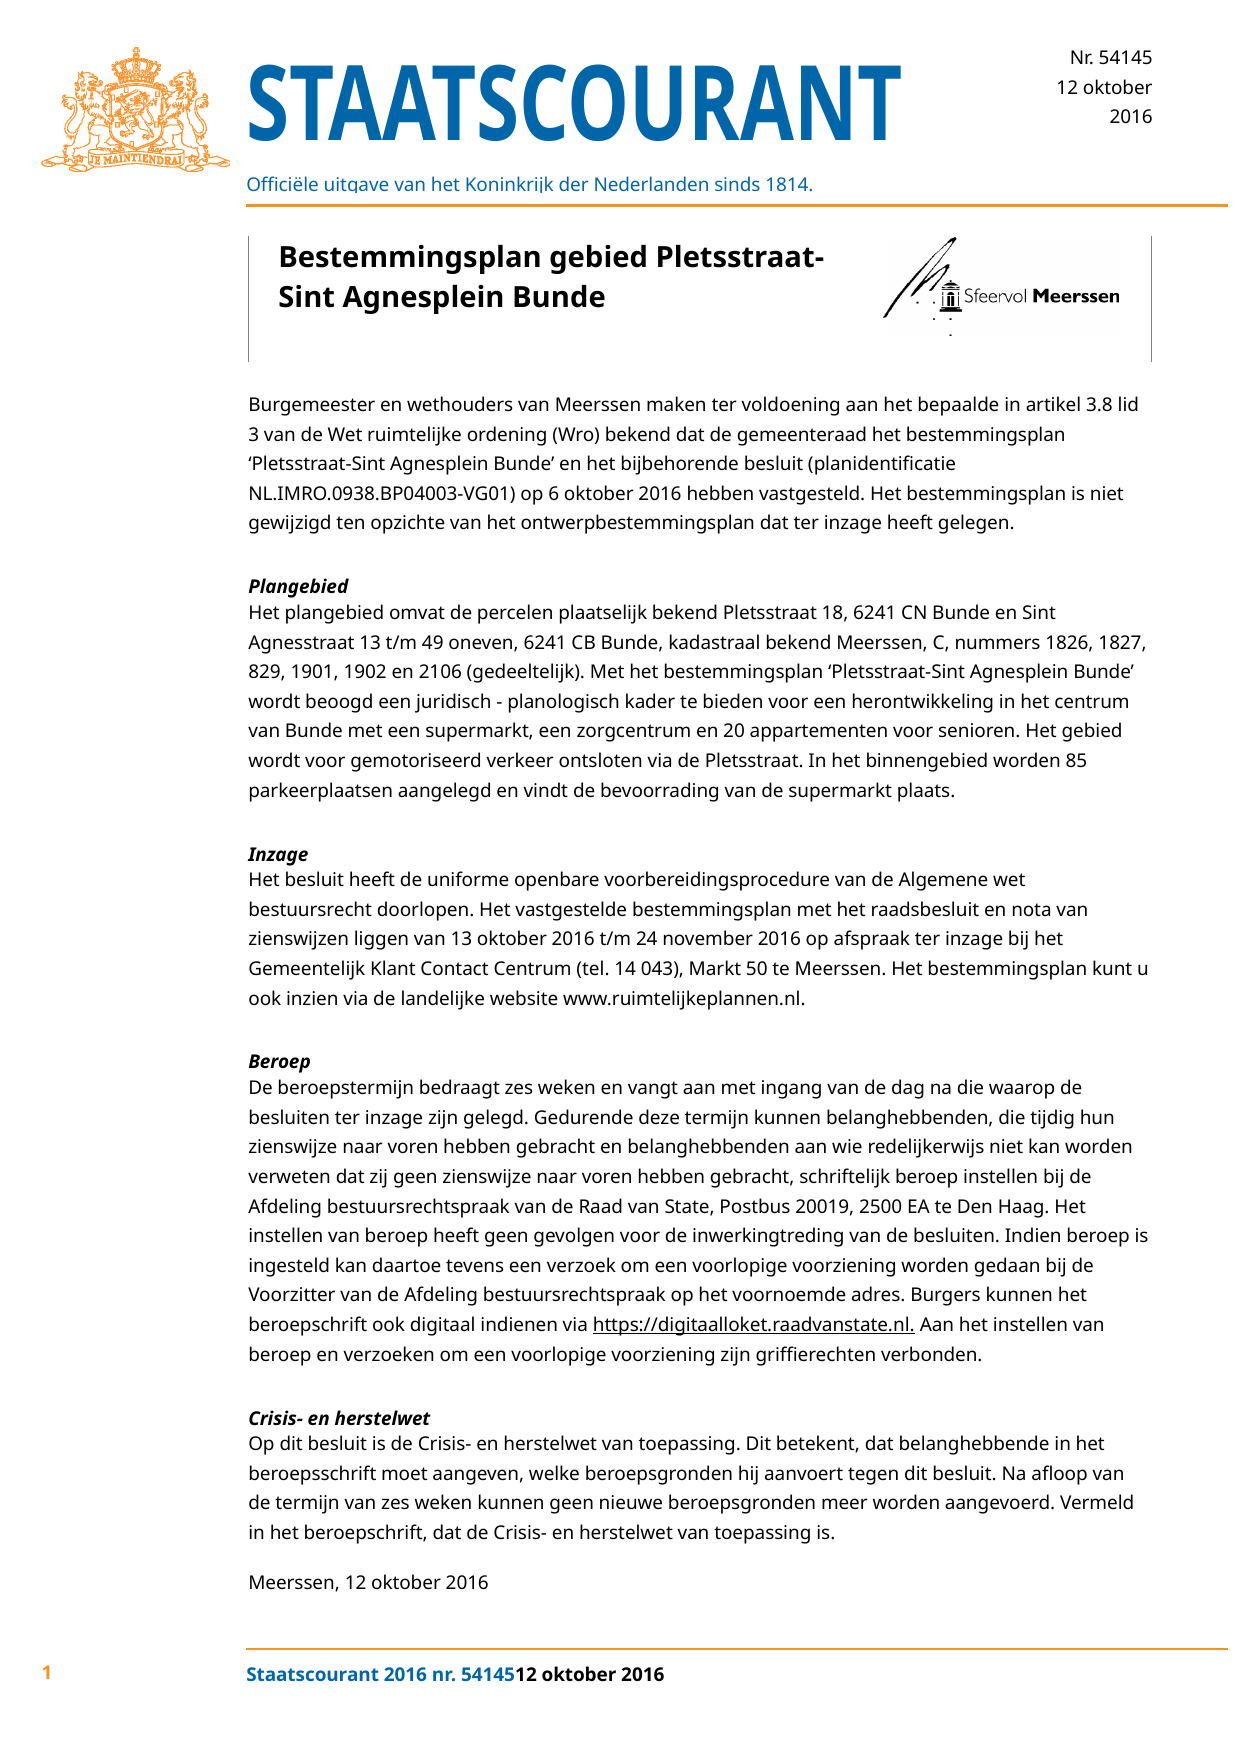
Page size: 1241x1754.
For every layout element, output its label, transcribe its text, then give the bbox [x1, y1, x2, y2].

text Burgemeester en wethouders van Meerssen maken ter voldoening aan het bepaalde in artikel 3.8 lid 3 van de Wet ruimtelijke ordening (Wro) bekend dat de gemeenteraad het bestemmingsplan ‘Pletsstraat-Sint Agnesplein Bunde’ en het bijbehorende besluit (planidentificatie NL.IMRO.0938.BP04003-VG01) op 6 oktober 2016 hebben vastgesteld. Het bestemmingsplan is niet gewijzigd ten opzichte van het ontwerpbestemmingsplan dat ter inzage heeft gelegen. [248, 391, 1152, 535]
table_header [850, 236, 1151, 362]
text Crisis- en herstelwet [248, 1405, 1152, 1430]
table_header Bestemmingsplan gebied Pletsstraat-Sint Agnesplein Bunde [249, 236, 850, 362]
text Op dit besluit is de Crisis- en herstelwet van toepassing. Dit betekent, dat belanghebbende in het beroepsschrift moet aangeven, welke beroepsgronden hij aanvoert tegen dit besluit. Na afloop van de termijn van zes weken kunnen geen nieuwe beroepsgronden meer worden aangevoerd. Vermeld in het beroepschrift, dat de Crisis- en herstelwet van toepassing is. [248, 1430, 1152, 1545]
text Het besluit heeft de uniforme openbare voorbereidingsprocedure van de Algemene wet bestuursrecht doorlopen. Het vastgestelde bestemmingsplan met het raadsbesluit en nota van zienswijzen liggen van 13 oktober 2016 t/m 24 november 2016 op afspraak ter inzage bij het Gemeentelijk Klant Contact Centrum (tel. 14 043), Markt 50 te Meerssen. Het bestemmingsplan kunt u ook inzien via de landelijke website www.ruimtelijkeplannen.nl. [248, 866, 1152, 1011]
text Plangebied [248, 573, 1152, 599]
text Beroep [248, 1049, 1152, 1074]
text Inzage [248, 841, 1152, 866]
picture [41, 47, 231, 172]
text Meerssen, 12 oktober 2016 [248, 1569, 1152, 1595]
text Het plangebied omvat de percelen plaatselijk bekend Pletsstraat 18, 6241 CN Bunde en Sint Agnesstraat 13 t/m 49 oneven, 6241 CB Bunde, kadastraal bekend Meerssen, C, nummers 1826, 1827, 829, 1901, 1902 en 2106 (gedeeltelijk). Met het bestemmingsplan ‘Pletsstraat-Sint Agnesplein Bunde’ wordt beoogd een juridisch - planologisch kader te bieden voor een herontwikkeling in het centrum van Bunde met een supermarkt, een zorgcentrum en 20 appartementen voor senioren. Het gebied wordt voor gemotoriseerd verkeer ontsloten via de Pletsstraat. In het binnengebied worden 85 parkeerplaatsen aangelegd en vindt de bevoorrading van de supermarkt plaats. [248, 599, 1152, 802]
text De beroepstermijn bedraagt zes weken en vangt aan met ingang van de dag na die waarop de besluiten ter inzage zijn gelegd. Gedurende deze termijn kunnen belanghebbenden, die tijdig hun zienswijze naar voren hebben gebracht en belanghebbenden aan wie redelijkerwijs niet kan worden verweten dat zij geen zienswijze naar voren hebben gebracht, schriftelijk beroep instellen bij de Afdeling bestuursrechtspraak van de Raad van State, Postbus 20019, 2500 EA te Den Haag. Het instellen van beroep heeft geen gevolgen voor de inwerkingtreding van de besluiten. Indien beroep is ingesteld kan daartoe tevens een verzoek om een voorlopige voorziening worden gedaan bij de Voorzitter van de Afdeling bestuursrechtspraak op het voornoemde adres. Burgers kunnen het beroepschrift ook digitaal indienen via https://digitaalloket.raadvanstate.nl. Aan het instellen van beroep en verzoeken om een voorlopige voorziening zijn griffierechten verbonden. [248, 1074, 1152, 1366]
picture [882, 236, 1119, 336]
